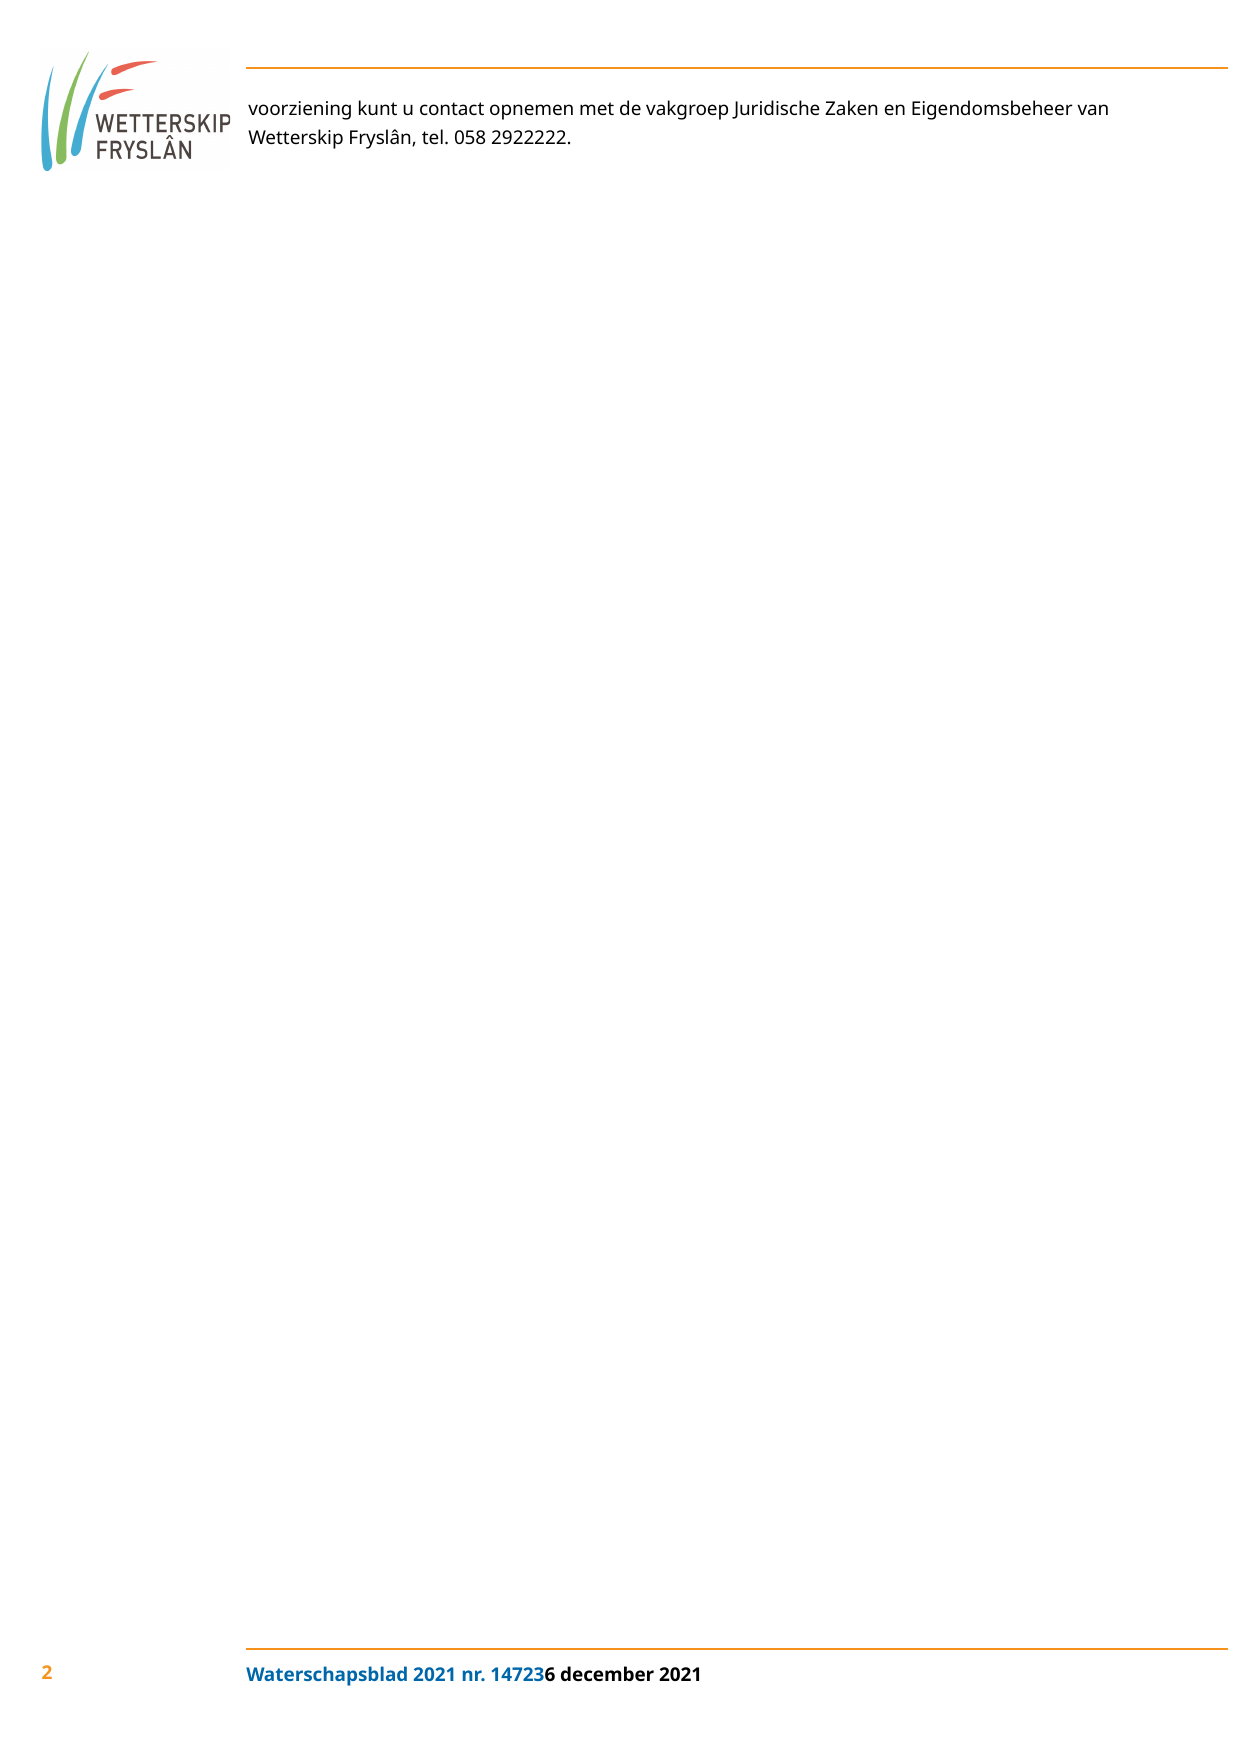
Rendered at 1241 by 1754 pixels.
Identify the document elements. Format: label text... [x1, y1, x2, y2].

picture [41, 47, 231, 172]
text voorziening kunt u contact opnemen met de vakgroep Juridische Zaken en Eigendomsbeheer van Wetterskip Fryslân, tel. 058 2922222. [248, 95, 1152, 150]
